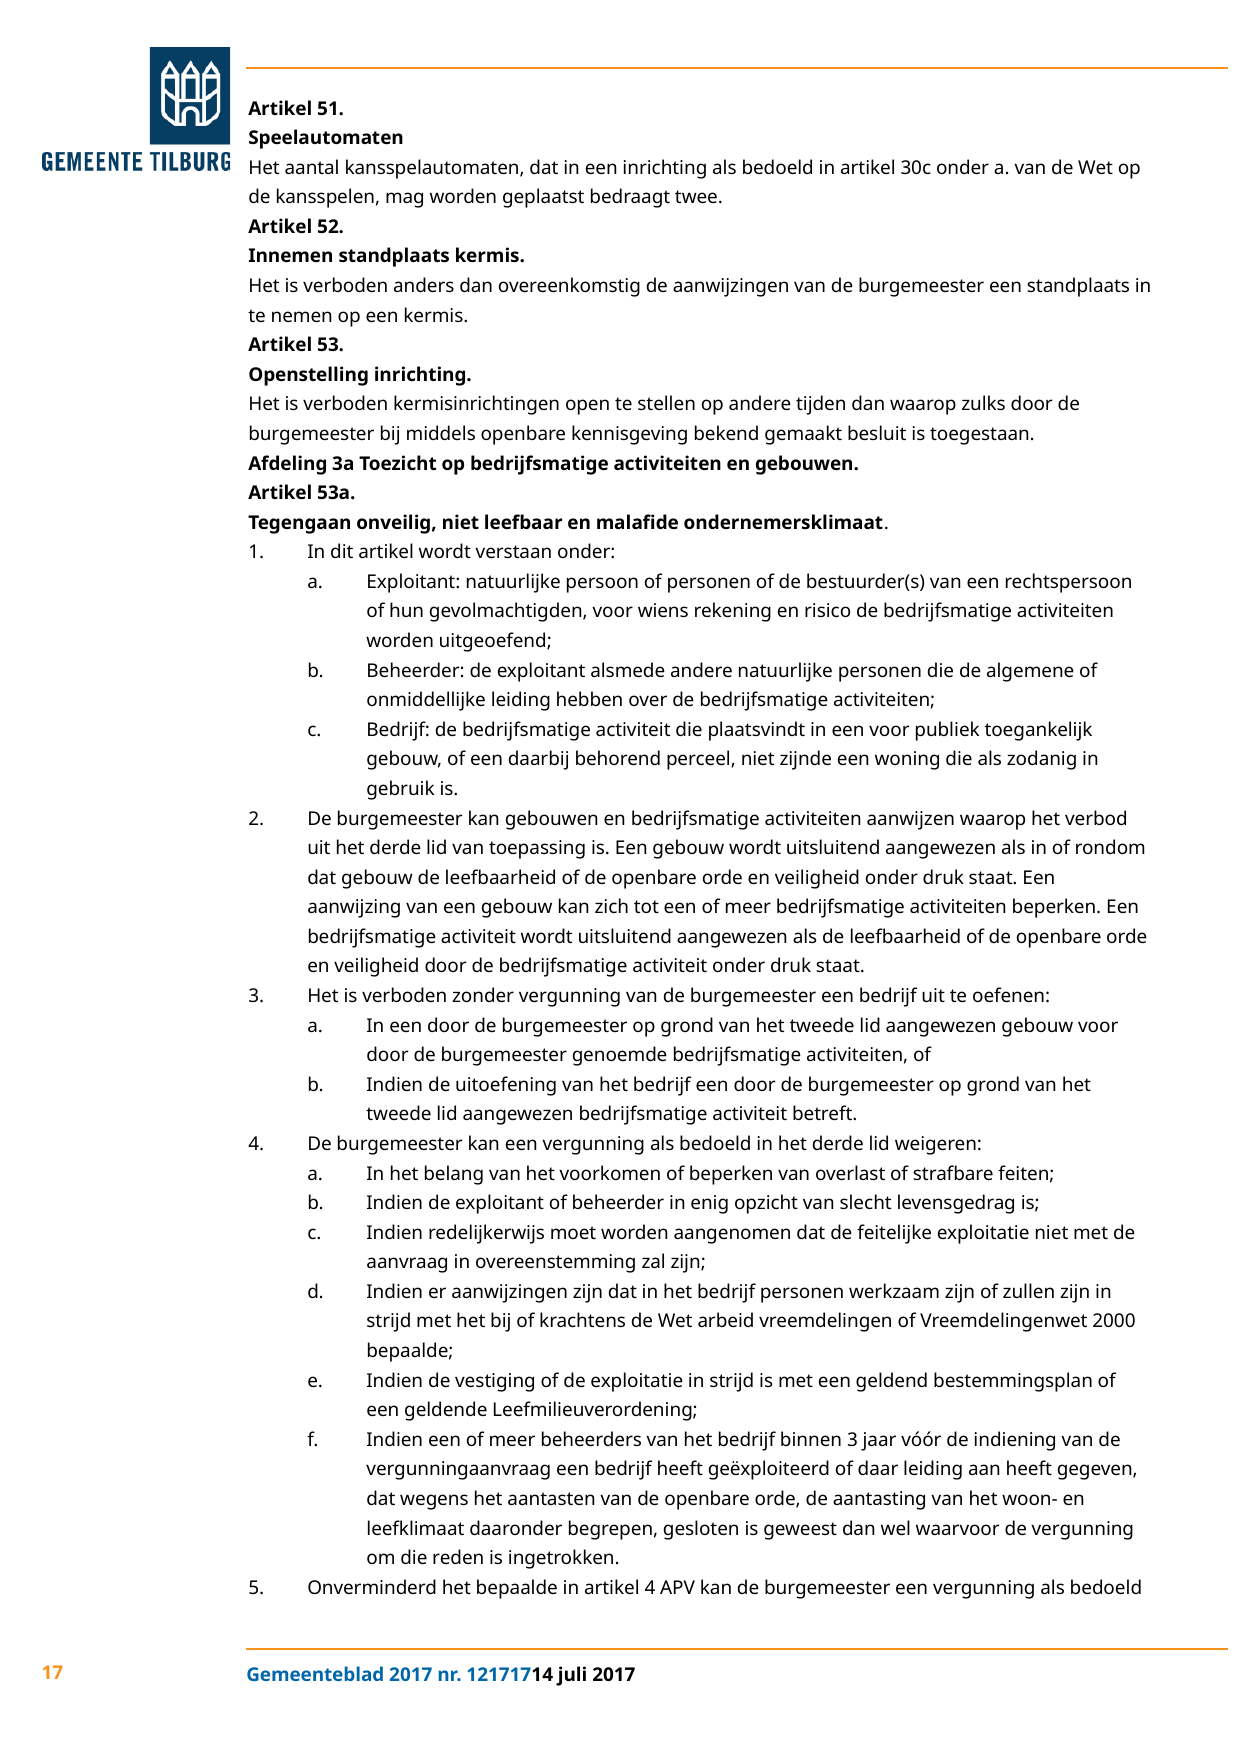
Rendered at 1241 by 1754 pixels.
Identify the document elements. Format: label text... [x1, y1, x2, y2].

list Bedrijf: de bedrijfsmatige activiteit die plaatsvindt in een voor publiek toegankelijk gebouw, of een daarbij behorend perceel, niet zijnde een woning die als zodanig in gebruik is. [307, 716, 1152, 801]
text Artikel 53a. [248, 479, 1152, 505]
text Tegengaan onveilig, niet leefbaar en malafide ondernemersklimaat. [248, 509, 1152, 535]
text Het is verboden kermisinrichtingen open te stellen op andere tijden dan waarop zulks door de burgemeester bij middels openbare kennisgeving bekend gemaakt besluit is toegestaan. [248, 391, 1152, 446]
list Beheerder: de exploitant alsmede andere natuurlijke personen die de algemene of onmiddellijke leiding hebben over de bedrijfsmatige activiteiten; [307, 657, 1152, 712]
picture [41, 47, 231, 172]
list De burgemeester kan een vergunning als bedoeld in het derde lid weigeren: [248, 1130, 1152, 1156]
list In het belang van het voorkomen of beperken van overlast of strafbare feiten; [307, 1160, 1152, 1186]
list Onverminderd het bepaalde in artikel 4 APV kan de burgemeester een vergunning als bedoeld [248, 1574, 1152, 1600]
text Artikel 52. [248, 213, 1152, 239]
list In dit artikel wordt verstaan onder: [248, 538, 1152, 564]
list Indien de exploitant of beheerder in enig opzicht van slecht levensgedrag is; [307, 1189, 1152, 1215]
text Speelautomaten [248, 124, 1152, 150]
list In een door de burgemeester op grond van het tweede lid aangewezen gebouw voor door de burgemeester genoemde bedrijfsmatige activiteiten, of [307, 1012, 1152, 1067]
text Openstelling inrichting. [248, 361, 1152, 387]
list Indien de vestiging of de exploitatie in strijd is met een geldend bestemmingsplan of een geldende Leefmilieuverordening; [307, 1367, 1152, 1422]
list Indien een of meer beheerders van het bedrijf binnen 3 jaar vóór de indiening van de vergunningaanvraag een bedrijf heeft geëxploiteerd of daar leiding aan heeft gegeven, dat wegens het aantasten van de openbare orde, de aantasting van het woon- en leefklimaat daaronder begrepen, gesloten is geweest dan wel waarvoor de vergunning om die reden is ingetrokken. [307, 1426, 1152, 1570]
list Indien redelijkerwijs moet worden aangenomen dat de feitelijke exploitatie niet met de aanvraag in overeenstemming zal zijn; [307, 1219, 1152, 1274]
list Indien er aanwijzingen zijn dat in het bedrijf personen werkzaam zijn of zullen zijn in strijd met het bij of krachtens de Wet arbeid vreemdelingen of Vreemdelingenwet 2000 bepaalde; [307, 1278, 1152, 1363]
text Het is verboden anders dan overeenkomstig de aanwijzingen van de burgemeester een standplaats in te nemen op een kermis. [248, 272, 1152, 328]
list Indien de uitoefening van het bedrijf een door de burgemeester op grond van het tweede lid aangewezen bedrijfsmatige activiteit betreft. [307, 1071, 1152, 1126]
text Afdeling 3a Toezicht op bedrijfsmatige activiteiten en gebouwen. [248, 450, 1152, 476]
text Artikel 51. [248, 95, 1152, 121]
list Exploitant: natuurlijke persoon of personen of de bestuurder(s) van een rechtspersoon of hun gevolmachtigden, voor wiens rekening en risico de bedrijfsmatige activiteiten worden uitgeoefend; [307, 568, 1152, 653]
text Artikel 53. [248, 331, 1152, 357]
list Het is verboden zonder vergunning van de burgemeester een bedrijf uit te oefenen: [248, 982, 1152, 1008]
text Het aantal kansspelautomaten, dat in een inrichting als bedoeld in artikel 30c onder a. van de Wet op de kansspelen, mag worden geplaatst bedraagt twee. [248, 154, 1152, 209]
text Innemen standplaats kermis. [248, 243, 1152, 268]
list De burgemeester kan gebouwen en bedrijfsmatige activiteiten aanwijzen waarop het verbod uit het derde lid van toepassing is. Een gebouw wordt uitsluitend aangewezen als in of rondom dat gebouw de leefbaarheid of de openbare orde en veiligheid onder druk staat. Een aanwijzing van een gebouw kan zich tot een of meer bedrijfsmatige activiteiten beperken. Een bedrijfsmatige activiteit wordt uitsluitend aangewezen als de leefbaarheid of de openbare orde en veiligheid door de bedrijfsmatige activiteit onder druk staat. [248, 805, 1152, 978]
